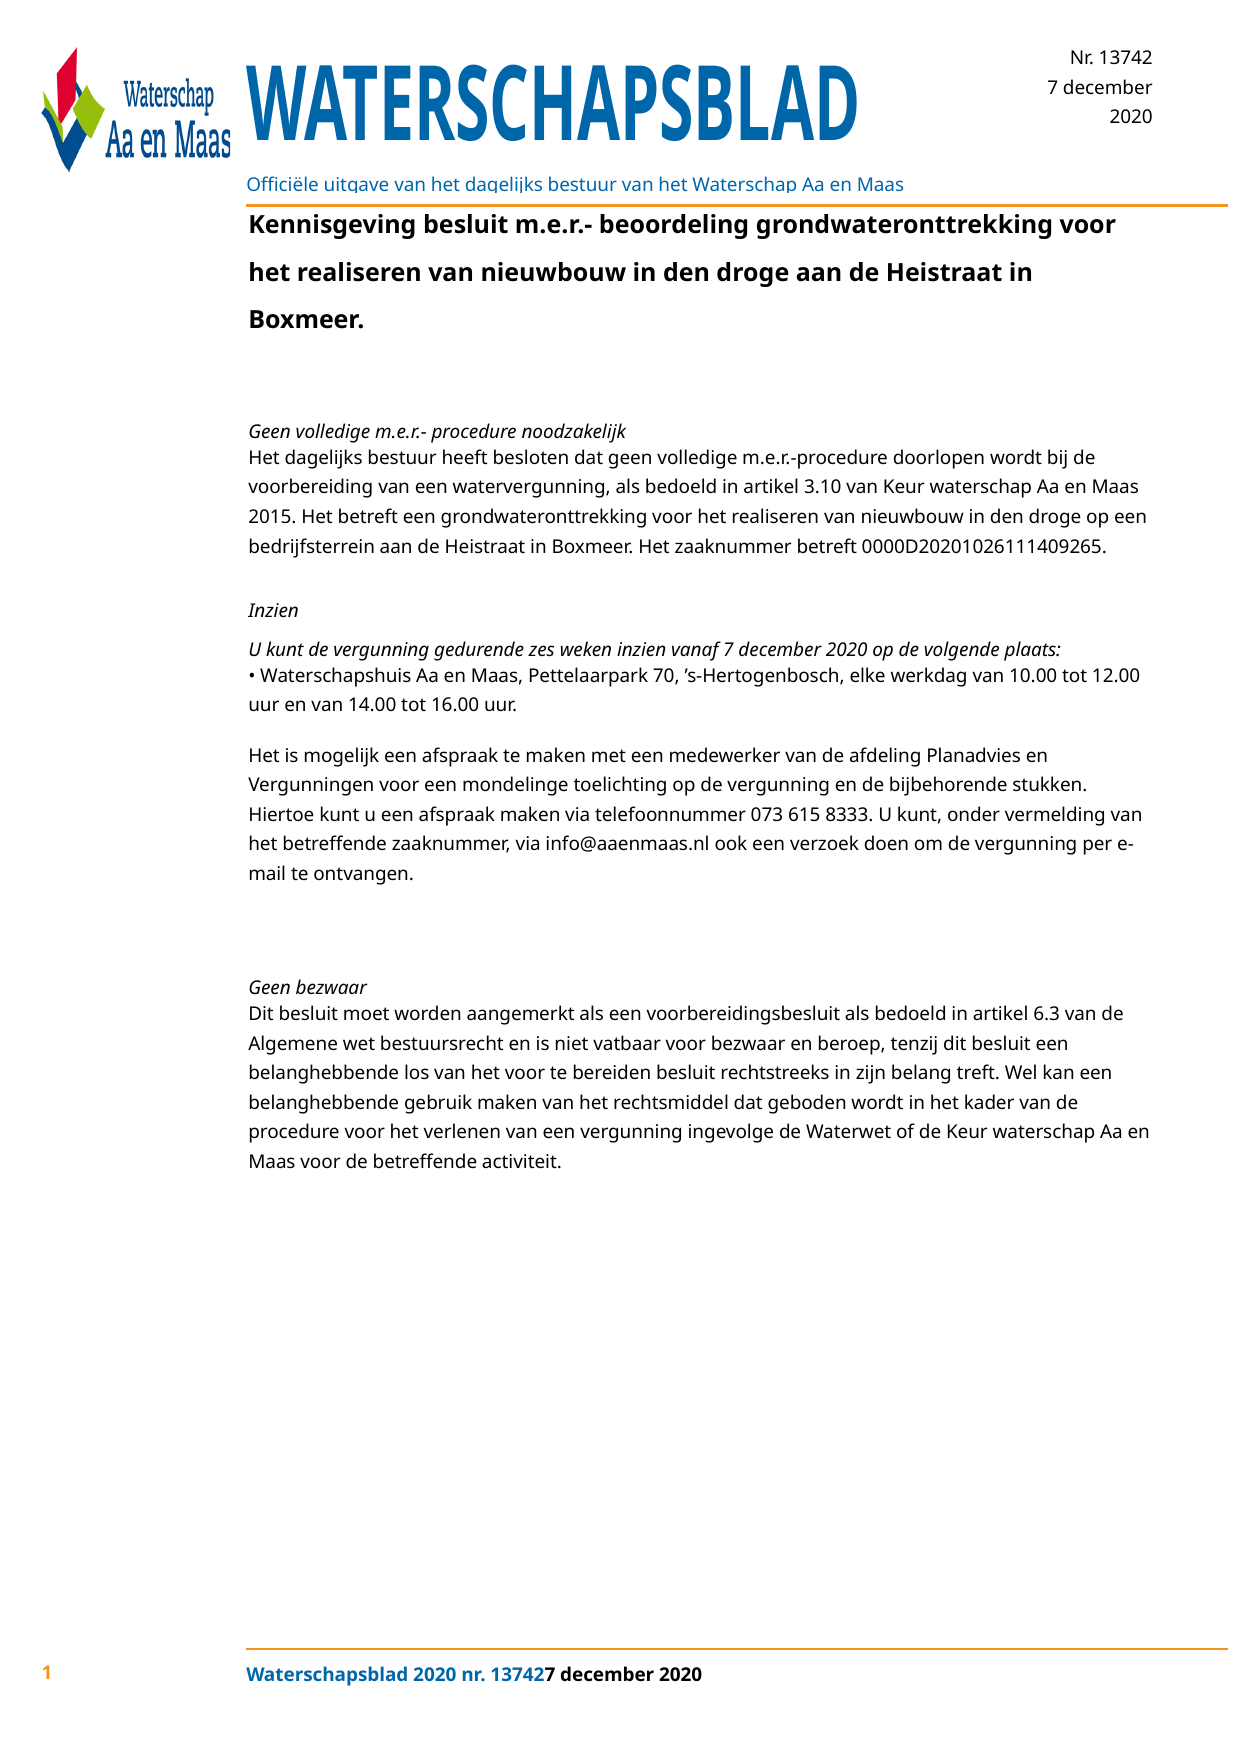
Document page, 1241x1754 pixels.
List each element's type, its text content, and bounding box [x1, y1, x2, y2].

text Geen volledige m.e.r.- procedure noodzakelijk [248, 418, 1152, 444]
text Inzien [248, 597, 1152, 622]
text Dit besluit moet worden aangemerkt als een voorbereidingsbesluit als bedoeld in artikel 6.3 van de Algemene wet bestuursrecht en is niet vatbaar voor bezwaar en beroep, tenzij dit besluit een belanghebbende los van het voor te bereiden besluit rechtstreeks in zijn belang treft. Wel kan een belanghebbende gebruik maken van het rechtsmiddel dat geboden wordt in het kader van de procedure voor het verlenen van een vergunning ingevolge de Waterwet of de Keur waterschap Aa en Maas voor de betreffende activiteit. [248, 1000, 1152, 1174]
text Geen bezwaar [248, 974, 1152, 1000]
text U kunt de vergunning gedurende zes weken inzien vanaf 7 december 2020 op de volgende plaats: [248, 636, 1152, 662]
picture [41, 47, 231, 172]
text • Waterschapshuis Aa en Maas, Pettelaarpark 70, ’s-Hertogenbosch, elke werkdag van 10.00 tot 12.00 uur en van 14.00 tot 16.00 uur. [248, 662, 1152, 717]
text Het dagelijks bestuur heeft besloten dat geen volledige m.e.r.-procedure doorlopen wordt bij de voorbereiding van een watervergunning, als bedoeld in artikel 3.10 van Keur waterschap Aa en Maas 2015. Het betreft een grondwateronttrekking voor het realiseren van nieuwbouw in den droge op een bedrijfsterrein aan de Heistraat in Boxmeer. Het zaaknummer betreft 0000D20201026111409265. [248, 444, 1152, 558]
text Het is mogelijk een afspraak te maken met een medewerker van de afdeling Planadvies en Vergunningen voor een mondelinge toelichting op de vergunning en de bijbehorende stukken. Hiertoe kunt u een afspraak maken via telefoonnummer 073 615 8333. U kunt, onder vermelding van het betreffende zaaknummer, via info@aaenmaas.nl ook een verzoek doen om de vergunning per e-mail te ontvangen. [248, 742, 1152, 886]
text Kennisgeving besluit m.e.r.- beoordeling grondwateronttrekking voor het realiseren van nieuwbouw in den droge aan de Heistraat in Boxmeer. [248, 207, 1152, 336]
